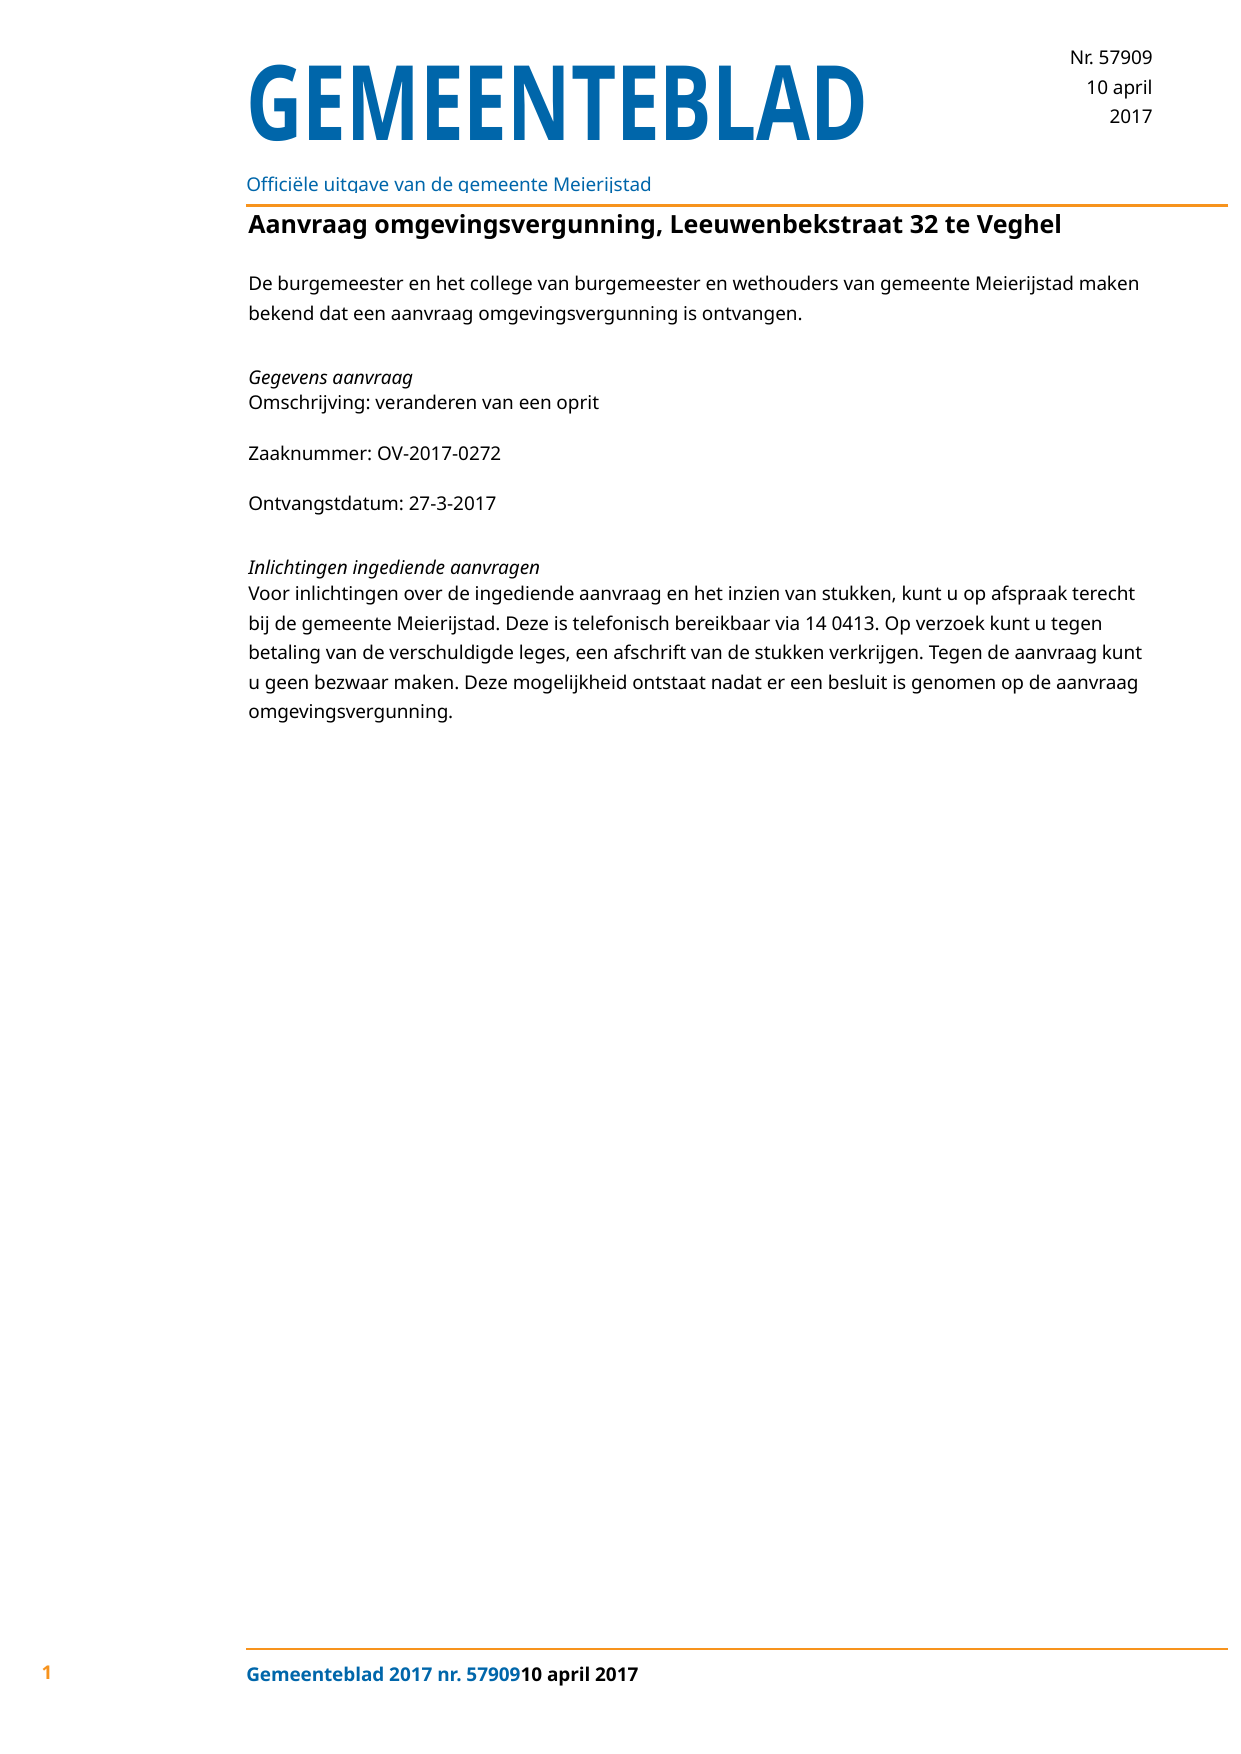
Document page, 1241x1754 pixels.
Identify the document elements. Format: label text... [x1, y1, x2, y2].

text Voor inlichtingen over de ingediende aanvraag en het inzien van stukken, kunt u op afspraak terecht bij de gemeente Meierijstad. Deze is telefonisch bereikbaar via 14 0413. Op verzoek kunt u tegen betaling van de verschuldigde leges, een afschrift van de stukken verkrijgen. Tegen de aanvraag kunt u geen bezwaar maken. Deze mogelijkheid ontstaat nadat er een besluit is genomen op de aanvraag omgevingsvergunning. [248, 580, 1152, 724]
text Omschrijving: veranderen van een oprit [248, 389, 1152, 415]
text Zaaknummer: OV-2017-0272 [248, 440, 1152, 466]
text Aanvraag omgevingsvergunning, Leeuwenbekstraat 32 te Veghel [248, 207, 1152, 241]
text Gegevens aanvraag [248, 364, 1152, 389]
text Ontvangstdatum: 27-3-2017 [248, 490, 1152, 516]
picture [41, 47, 231, 172]
text De burgemeester en het college van burgemeester en wethouders van gemeente Meierijstad maken bekend dat een aanvraag omgevingsvergunning is ontvangen. [248, 270, 1152, 326]
text Inlichtingen ingediende aanvragen [248, 554, 1152, 580]
